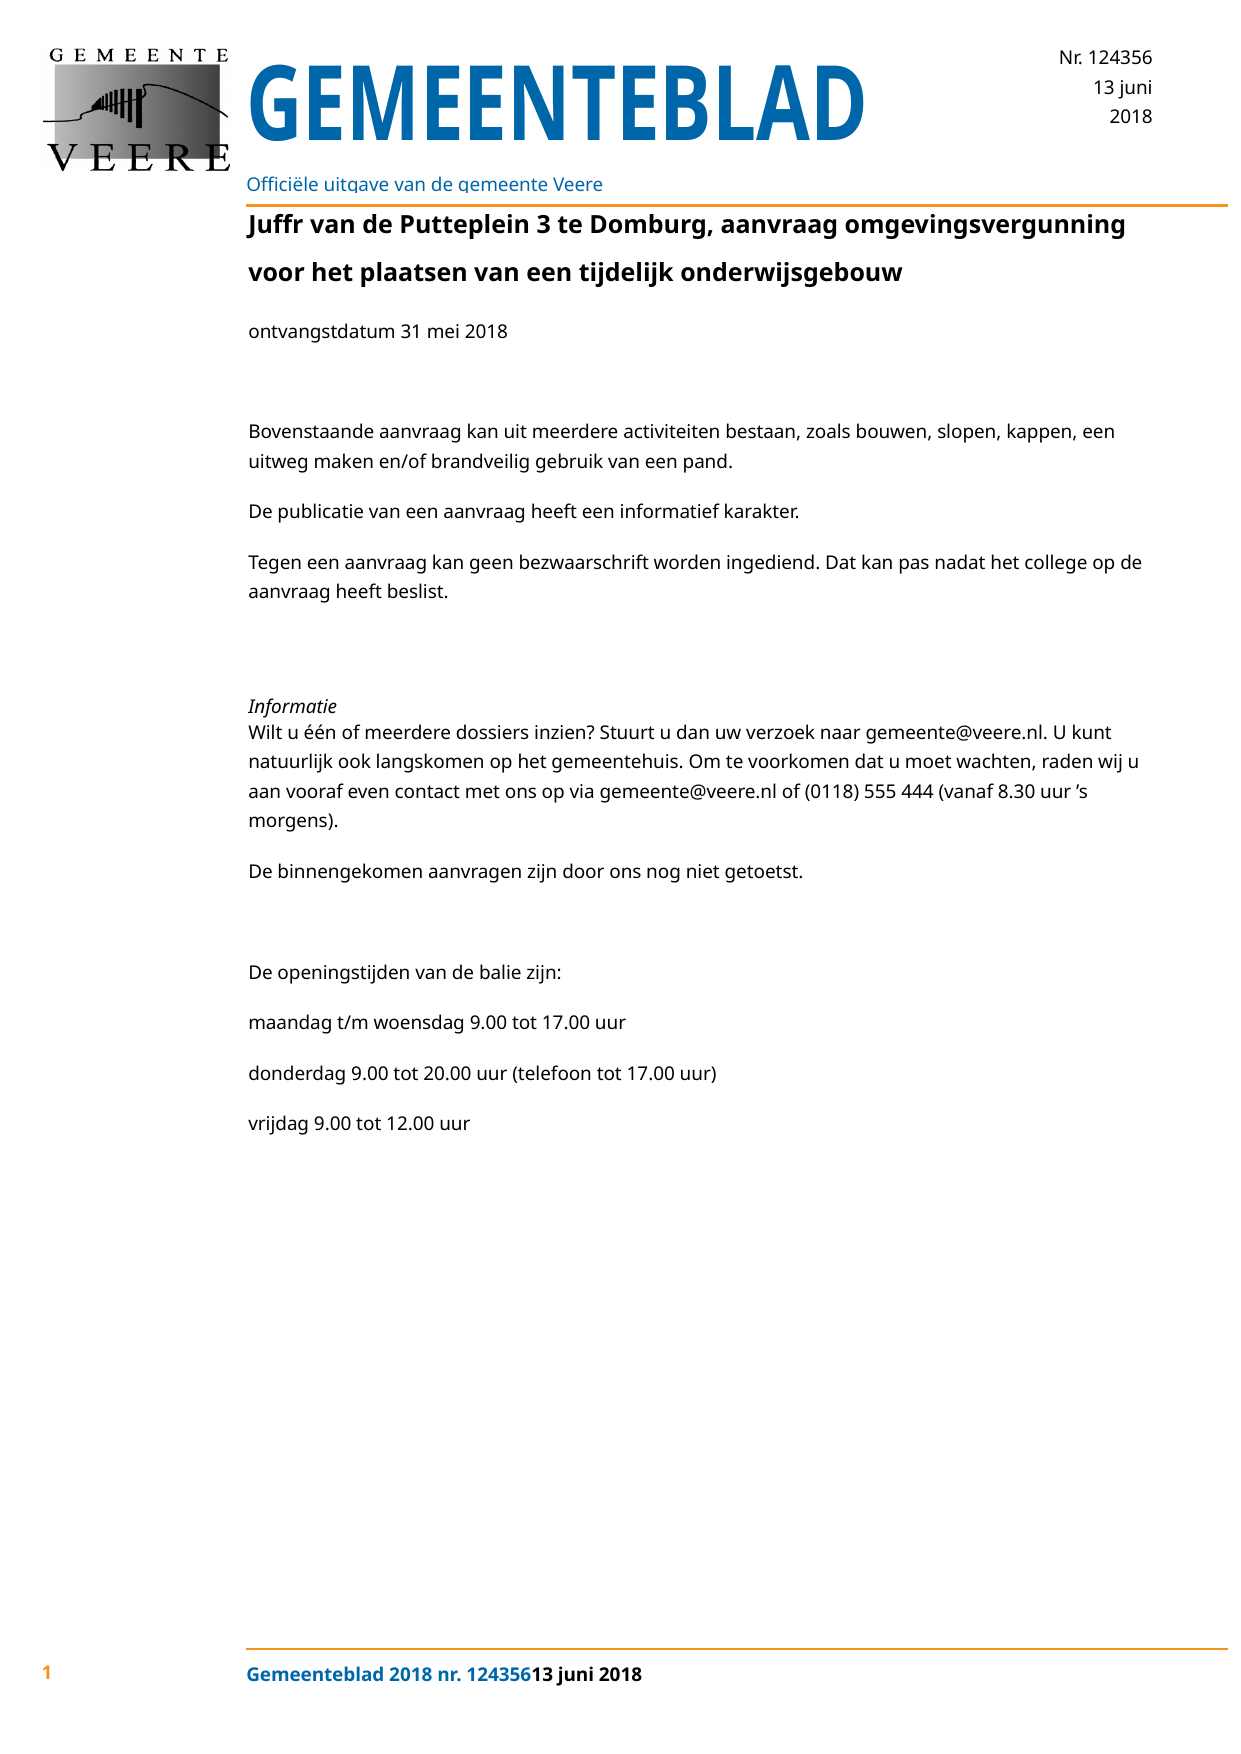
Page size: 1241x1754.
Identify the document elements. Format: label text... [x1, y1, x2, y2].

text De openingstijden van de balie zijn: [248, 959, 1152, 984]
text donderdag 9.00 tot 20.00 uur (telefoon tot 17.00 uur) [248, 1060, 1152, 1085]
text De binnengekomen aanvragen zijn door ons nog niet getoetst. [248, 858, 1152, 884]
text Wilt u één of meerdere dossiers inzien? Stuurt u dan uw verzoek naar gemeente@veere.nl. U kunt natuurlijk ook langskomen op het gemeentehuis. Om te voorkomen dat u moet wachten, raden wij u aan vooraf even contact met ons op via gemeente@veere.nl of (0118) 555 444 (vanaf 8.30 uur ’s morgens). [248, 719, 1152, 833]
text Juffr van de Putteplein 3 te Domburg, aanvraag omgevingsvergunning voor het plaatsen van een tijdelijk onderwijsgebouw [248, 207, 1152, 288]
text Tegen een aanvraag kan geen bezwaarschrift worden ingediend. Dat kan pas nadat het college op de aanvraag heeft beslist. [248, 549, 1152, 604]
text vrijdag 9.00 tot 12.00 uur [248, 1110, 1152, 1136]
text Informatie [248, 693, 1152, 719]
text ontvangstdatum 31 mei 2018 [248, 318, 1152, 344]
text Bovenstaande aanvraag kan uit meerdere activiteiten bestaan, zoals bouwen, slopen, kappen, een uitweg maken en/of brandveilig gebruik van een pand. [248, 419, 1152, 474]
text maandag t/m woensdag 9.00 tot 17.00 uur [248, 1009, 1152, 1035]
text De publicatie van een aanvraag heeft een informatief karakter. [248, 499, 1152, 524]
picture [41, 47, 231, 172]
